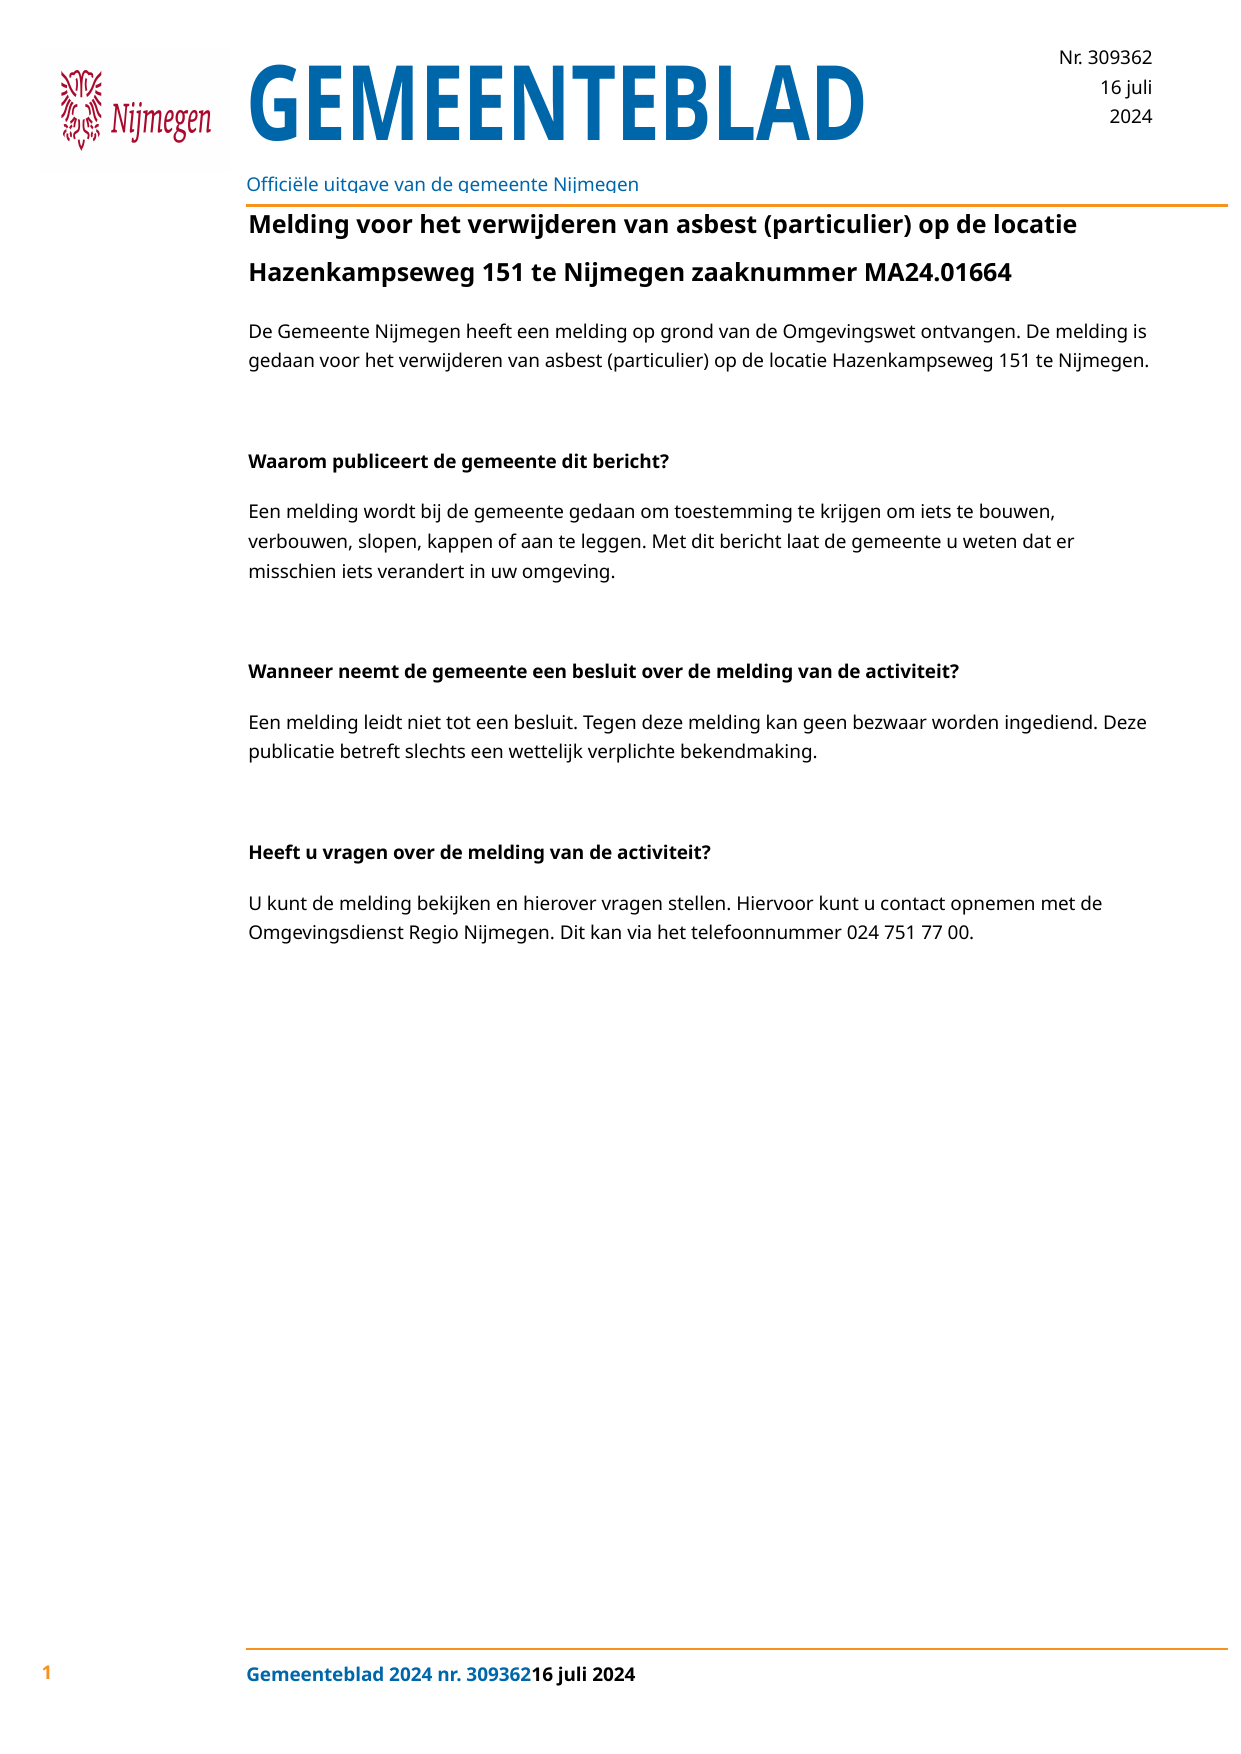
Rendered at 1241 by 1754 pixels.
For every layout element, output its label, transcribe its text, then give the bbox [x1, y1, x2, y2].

text Waarom publiceert de gemeente dit bericht? [248, 448, 1152, 474]
text U kunt de melding bekijken en hierover vragen stellen. Hiervoor kunt u contact opnemen met de Omgevingsdienst Regio Nijmegen. Dit kan via het telefoonnummer 024 751 77 00. [248, 890, 1152, 945]
text Heeft u vragen over de melding van de activiteit? [248, 839, 1152, 865]
text Een melding leidt niet tot een besluit. Tegen deze melding kan geen bezwaar worden ingediend. Deze publicatie betreft slechts een wettelijk verplichte bekendmaking. [248, 709, 1152, 764]
text Een melding wordt bij de gemeente gedaan om toestemming te krijgen om iets te bouwen, verbouwen, slopen, kappen of aan te leggen. Met dit bericht laat de gemeente u weten dat er misschien iets verandert in uw omgeving. [248, 499, 1152, 584]
text Melding voor het verwijderen van asbest (particulier) op de locatie Hazenkampseweg 151 te Nijmegen zaaknummer MA24.01664 [248, 207, 1152, 288]
text Wanneer neemt de gemeente een besluit over de melding van de activiteit? [248, 659, 1152, 684]
text De Gemeente Nijmegen heeft een melding op grond van de Omgevingswet ontvangen. De melding is gedaan voor het verwijderen van asbest (particulier) op de locatie Hazenkampseweg 151 te Nijmegen. [248, 318, 1152, 373]
picture [41, 47, 231, 172]
